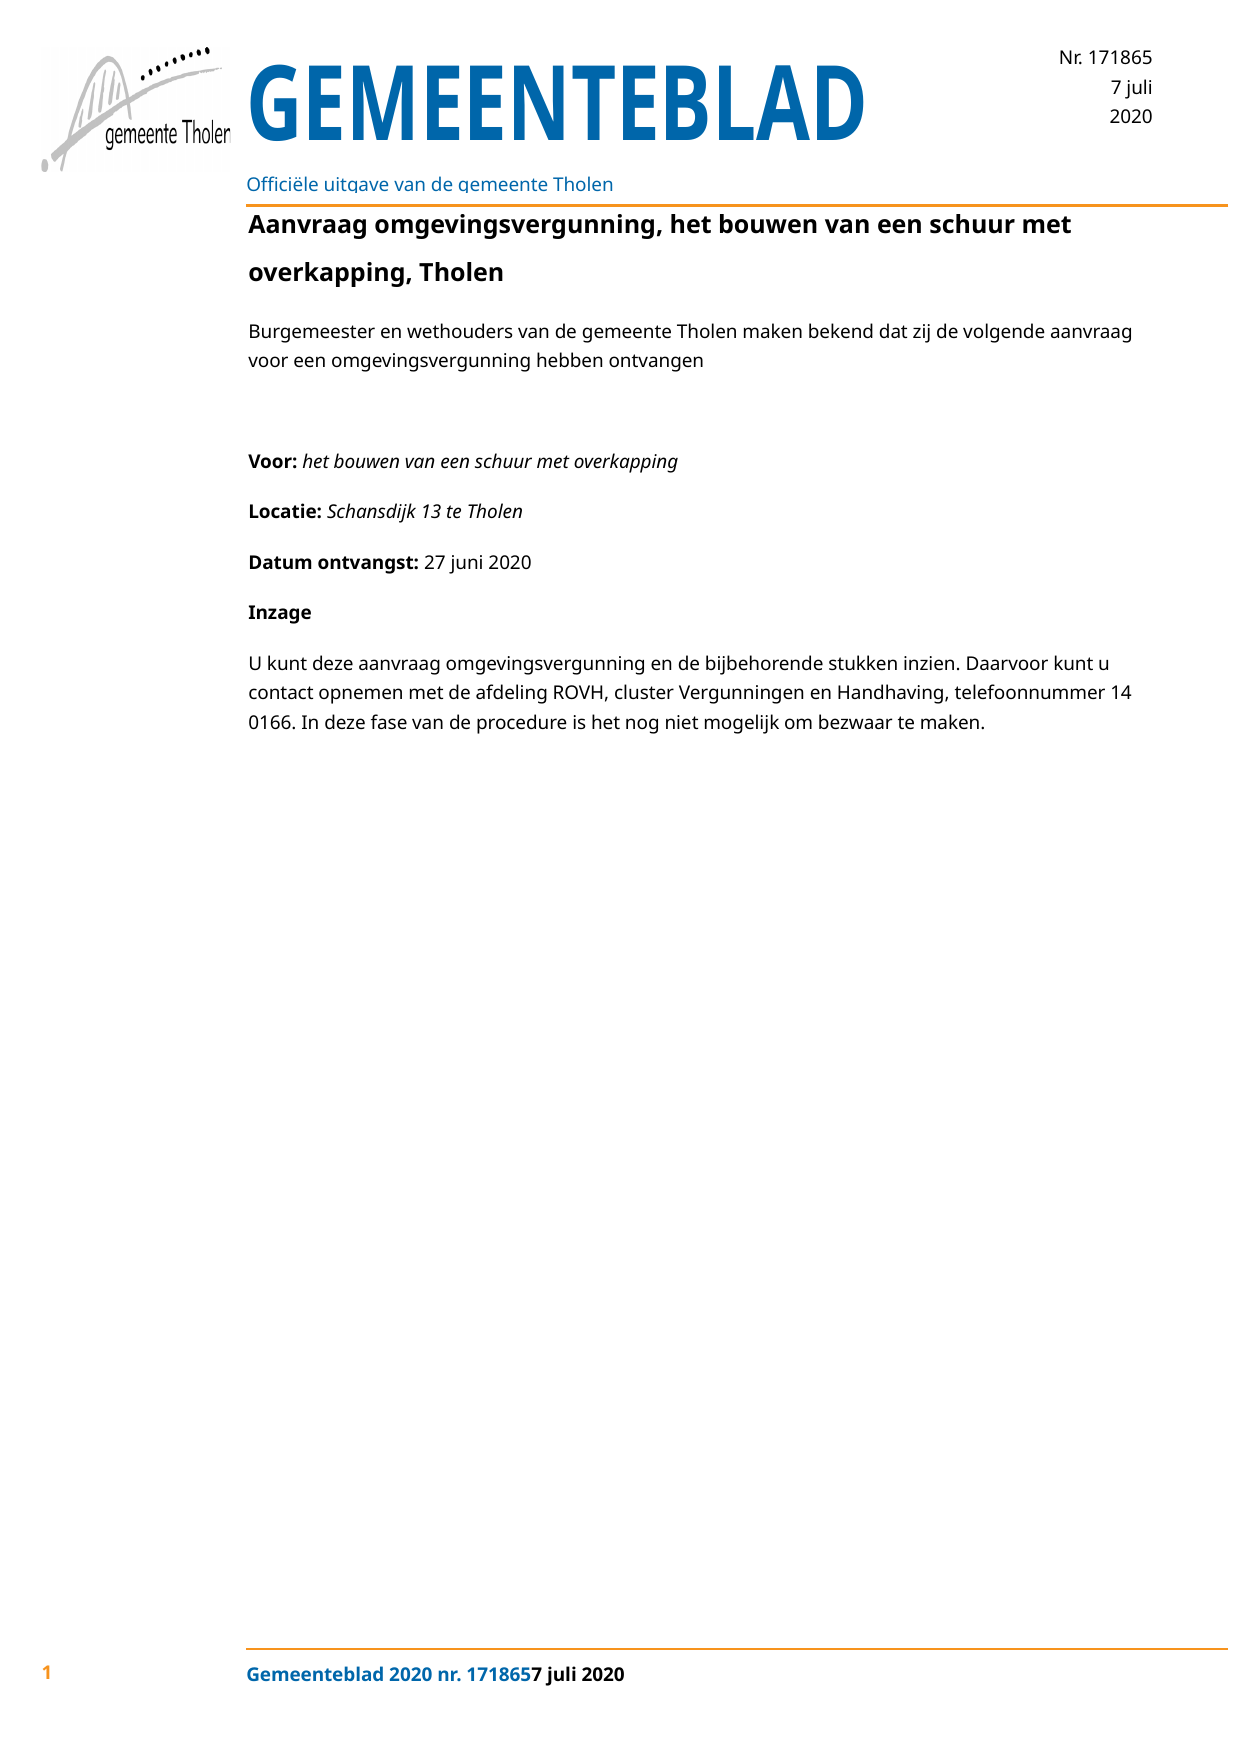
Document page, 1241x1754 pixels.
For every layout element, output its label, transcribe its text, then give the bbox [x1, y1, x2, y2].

picture [41, 47, 231, 172]
text Datum ontvangst: 27 juni 2020 [248, 549, 1152, 575]
text Voor: het bouwen van een schuur met overkapping [248, 448, 1152, 474]
text Inzage [248, 599, 1152, 625]
text Locatie: Schansdijk 13 te Tholen [248, 499, 1152, 524]
text Aanvraag omgevingsvergunning, het bouwen van een schuur met overkapping, Tholen [248, 207, 1152, 288]
text U kunt deze aanvraag omgevingsvergunning en de bijbehorende stukken inzien. Daarvoor kunt u contact opnemen met de afdeling ROVH, cluster Vergunningen en Handhaving, telefoonnummer 14 0166. In deze fase van de procedure is het nog niet mogelijk om bezwaar te maken. [248, 650, 1152, 735]
text Burgemeester en wethouders van de gemeente Tholen maken bekend dat zij de volgende aanvraag voor een omgevingsvergunning hebben ontvangen [248, 318, 1152, 373]
